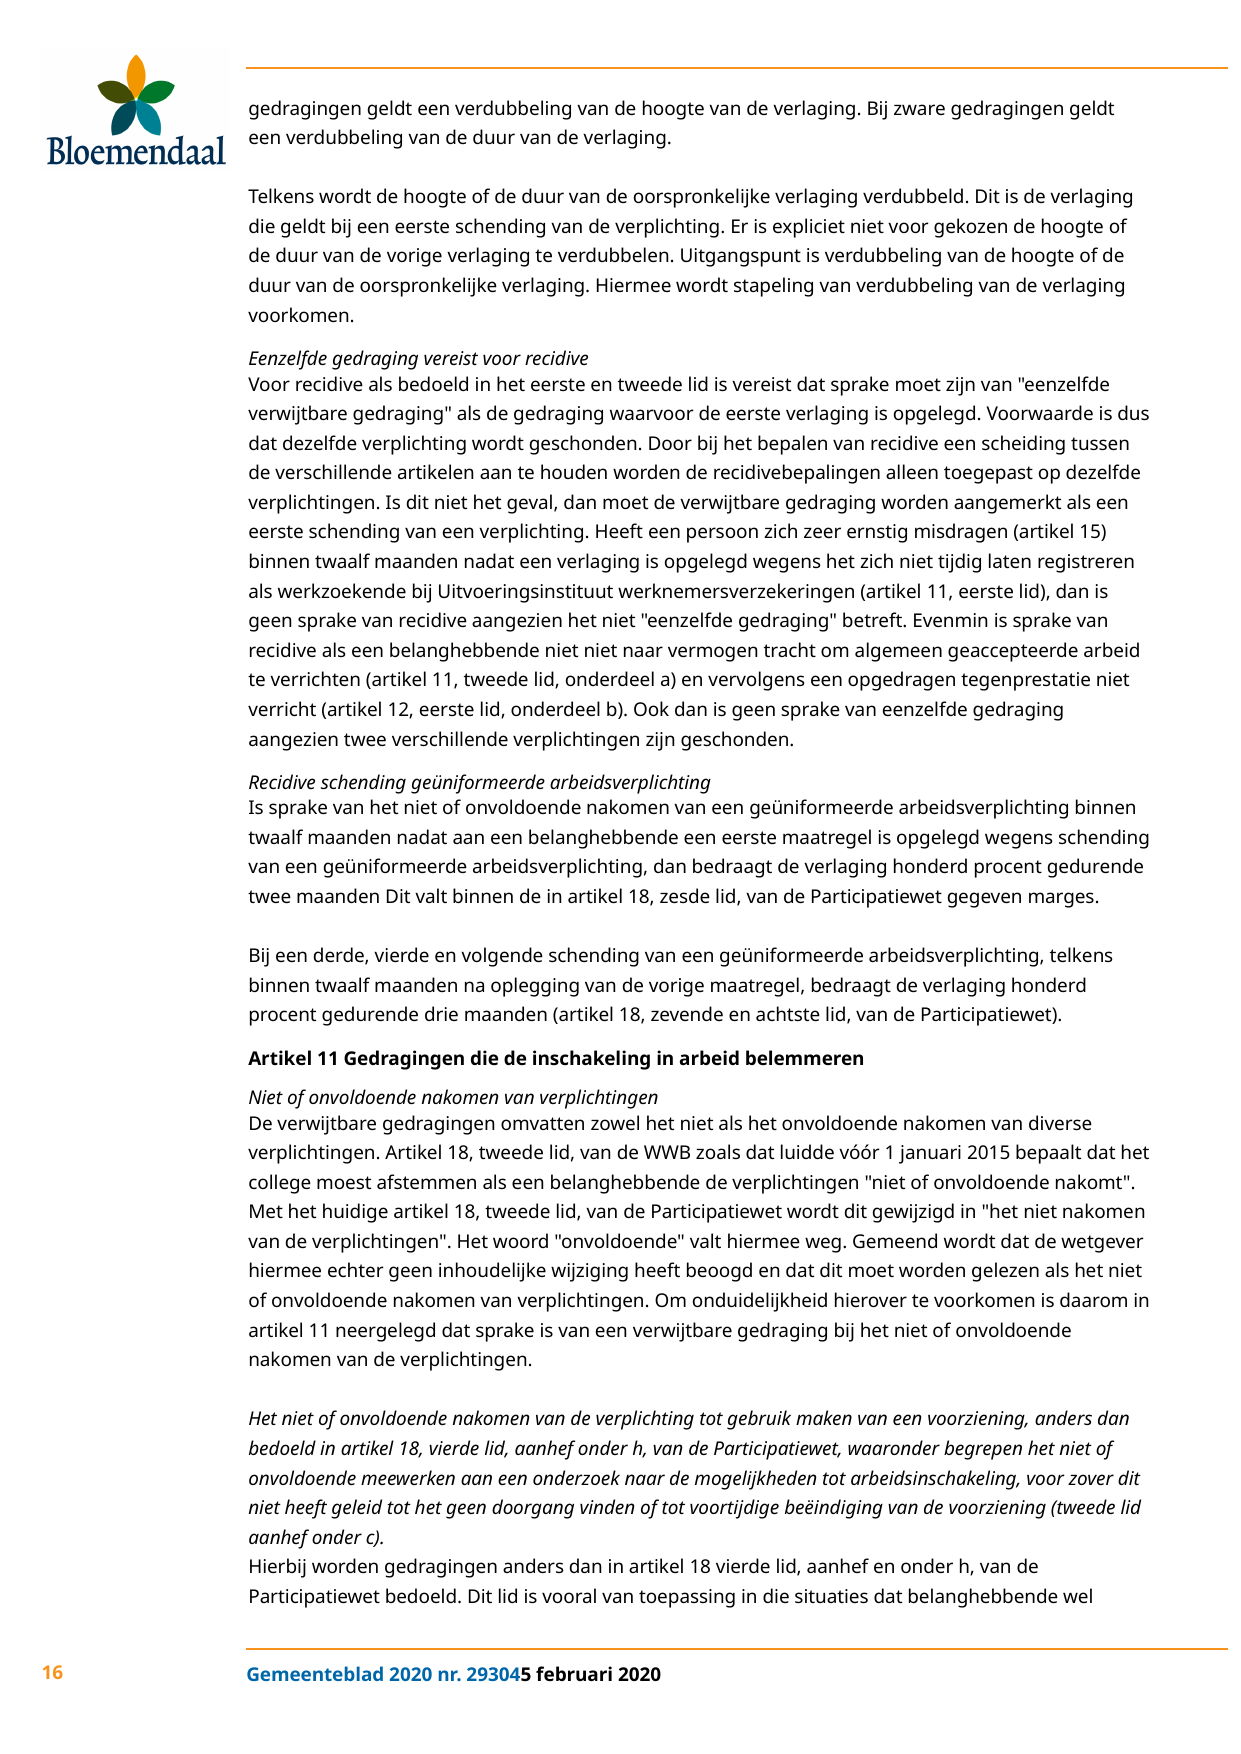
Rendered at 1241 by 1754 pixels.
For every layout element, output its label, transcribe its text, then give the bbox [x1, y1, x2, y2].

text De verwijtbare gedragingen omvatten zowel het niet als het onvoldoende nakomen van diverse verplichtingen. Artikel 18, tweede lid, van de WWB zoals dat luidde vóór 1 januari 2015 bepaalt dat het college moest afstemmen als een belanghebbende de verplichtingen "niet of onvoldoende nakomt". Met het huidige artikel 18, tweede lid, van de Participatiewet wordt dit gewijzigd in "het niet nakomen van de verplichtingen". Het woord "onvoldoende" valt hiermee weg. Gemeend wordt dat de wetgever hiermee echter geen inhoudelijke wijziging heeft beoogd en dat dit moet worden gelezen als het niet of onvoldoende nakomen van verplichtingen. Om onduidelijkheid hierover te voorkomen is daarom in artikel 11 neergelegd dat sprake is van een verwijtbare gedraging bij het niet of onvoldoende nakomen van de verplichtingen. [248, 1110, 1152, 1372]
text Niet of onvoldoende nakomen van verplichtingen [248, 1084, 1152, 1110]
text Recidive schending geüniformeerde arbeidsverplichting [248, 769, 1152, 794]
text gedragingen geldt een verdubbeling van de hoogte van de verlaging. Bij zware gedragingen geldt een verdubbeling van de duur van de verlaging. [248, 95, 1152, 150]
text Bij een derde, vierde en volgende schending van een geüniformeerde arbeidsverplichting, telkens binnen twaalf maanden na oplegging van de vorige maatregel, bedraagt de verlaging honderd procent gedurende drie maanden (artikel 18, zevende en achtste lid, van de Participatiewet). [248, 942, 1152, 1027]
text Hierbij worden gedragingen anders dan in artikel 18 vierde lid, aanhef en onder h, van de Participatiewet bedoeld. Dit lid is vooral van toepassing in die situaties dat belanghebbende wel [248, 1553, 1152, 1609]
text Telkens wordt de hoogte of de duur van de oorspronkelijke verlaging verdubbeld. Dit is de verlaging die geldt bij een eerste schending van de verplichting. Er is expliciet niet voor gekozen de hoogte of de duur van de vorige verlaging te verdubbelen. Uitgangspunt is verdubbeling van de hoogte of de duur van de oorspronkelijke verlaging. Hiermee wordt stapeling van verdubbeling van de verlaging voorkomen. [248, 183, 1152, 328]
text Voor recidive als bedoeld in het eerste en tweede lid is vereist dat sprake moet zijn van "eenzelfde verwijtbare gedraging" als de gedraging waarvoor de eerste verlaging is opgelegd. Voorwaarde is dus dat dezelfde verplichting wordt geschonden. Door bij het bepalen van recidive een scheiding tussen de verschillende artikelen aan te houden worden de recidivebepalingen alleen toegepast op dezelfde verplichtingen. Is dit niet het geval, dan moet de verwijtbare gedraging worden aangemerkt als een eerste schending van een verplichting. Heeft een persoon zich zeer ernstig misdragen (artikel 15) binnen twaalf maanden nadat een verlaging is opgelegd wegens het zich niet tijdig laten registreren als werkzoekende bij Uitvoeringsinstituut werknemersverzekeringen (artikel 11, eerste lid), dan is geen sprake van recidive aangezien het niet "eenzelfde gedraging" betreft. Evenmin is sprake van recidive als een belanghebbende niet niet naar vermogen tracht om algemeen geaccepteerde arbeid te verrichten (artikel 11, tweede lid, onderdeel a) en vervolgens een opgedragen tegenprestatie niet verricht (artikel 12, eerste lid, onderdeel b). Ook dan is geen sprake van eenzelfde gedraging aangezien twee verschillende verplichtingen zijn geschonden. [248, 371, 1152, 751]
text Is sprake van het niet of onvoldoende nakomen van een geüniformeerde arbeidsverplichting binnen twaalf maanden nadat aan een belanghebbende een eerste maatregel is opgelegd wegens schending van een geüniformeerde arbeidsverplichting, dan bedraagt de verlaging honderd procent gedurende twee maanden Dit valt binnen de in artikel 18, zesde lid, van de Participatiewet gegeven marges. [248, 794, 1152, 909]
picture [41, 47, 231, 172]
text Eenzelfde gedraging vereist voor recidive [248, 345, 1152, 371]
text Het niet of onvoldoende nakomen van de verplichting tot gebruik maken van een voorziening, anders dan bedoeld in artikel 18, vierde lid, aanhef onder h, van de Participatiewet, waaronder begrepen het niet of onvoldoende meewerken aan een onderzoek naar de mogelijkheden tot arbeidsinschakeling, voor zover dit niet heeft geleid tot het geen doorgang vinden of tot voortijdige beëindiging van de voorziening (tweede lid aanhef onder c). [248, 1406, 1152, 1550]
text Artikel 11 Gedragingen die de inschakeling in arbeid belemmeren [248, 1045, 1152, 1071]
